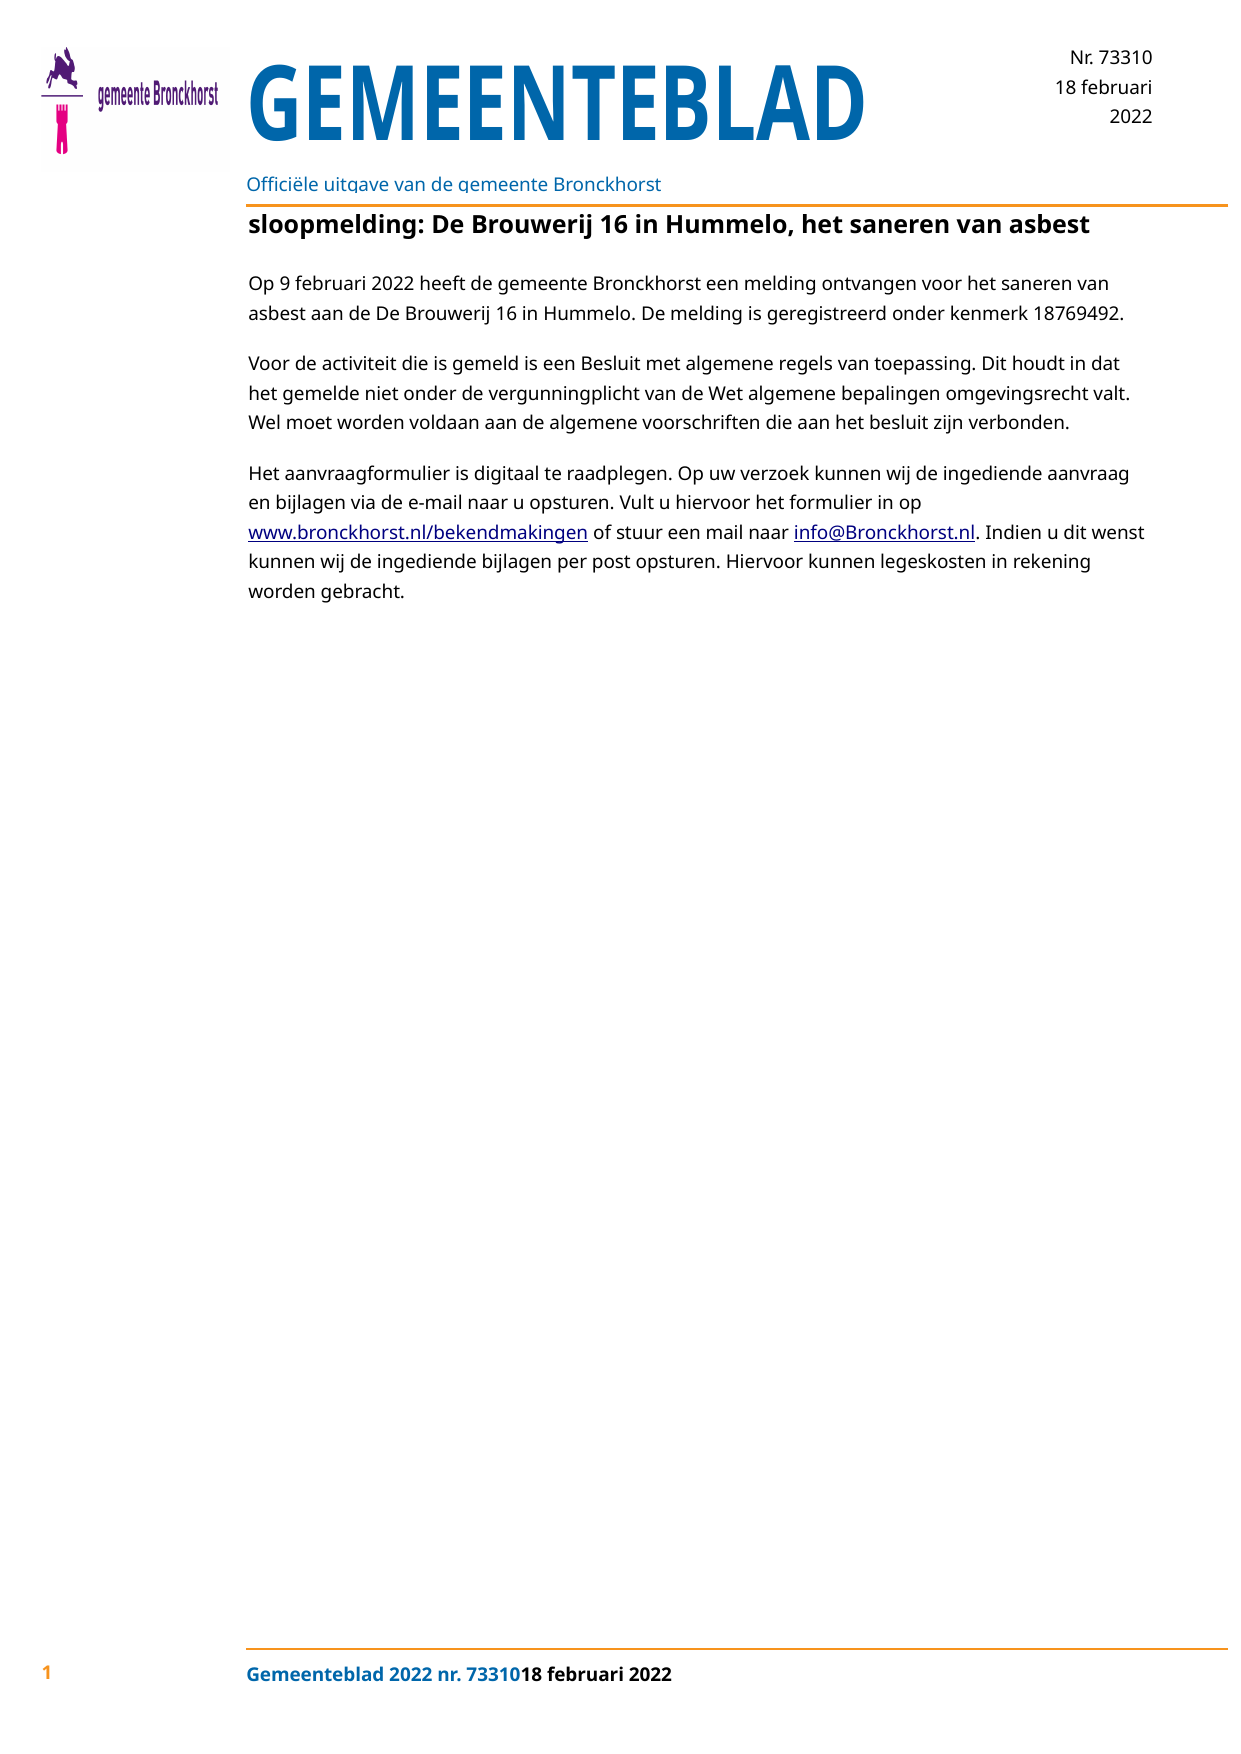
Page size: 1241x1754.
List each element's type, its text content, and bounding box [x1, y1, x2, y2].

text Op 9 februari 2022 heeft de gemeente Bronckhorst een melding ontvangen voor het saneren van asbest aan de De Brouwerij 16 in Hummelo. De melding is geregistreerd onder kenmerk 18769492. [248, 270, 1152, 326]
picture [41, 47, 231, 172]
text Voor de activiteit die is gemeld is een Besluit met algemene regels van toepassing. Dit houdt in dat het gemelde niet onder de vergunningplicht van de Wet algemene bepalingen omgevingsrecht valt. Wel moet worden voldaan aan de algemene voorschriften die aan het besluit zijn verbonden. [248, 350, 1152, 435]
text sloopmelding: De Brouwerij 16 in Hummelo, het saneren van asbest [248, 207, 1152, 241]
text Het aanvraagformulier is digitaal te raadplegen. Op uw verzoek kunnen wij de ingediende aanvraag en bijlagen via de e-mail naar u opsturen. Vult u hiervoor het formulier in op www.bronckhorst.nl/bekendmakingen of stuur een mail naar info@Bronckhorst.nl. Indien u dit wenst kunnen wij de ingediende bijlagen per post opsturen. Hiervoor kunnen legeskosten in rekening worden gebracht. [248, 460, 1152, 604]
